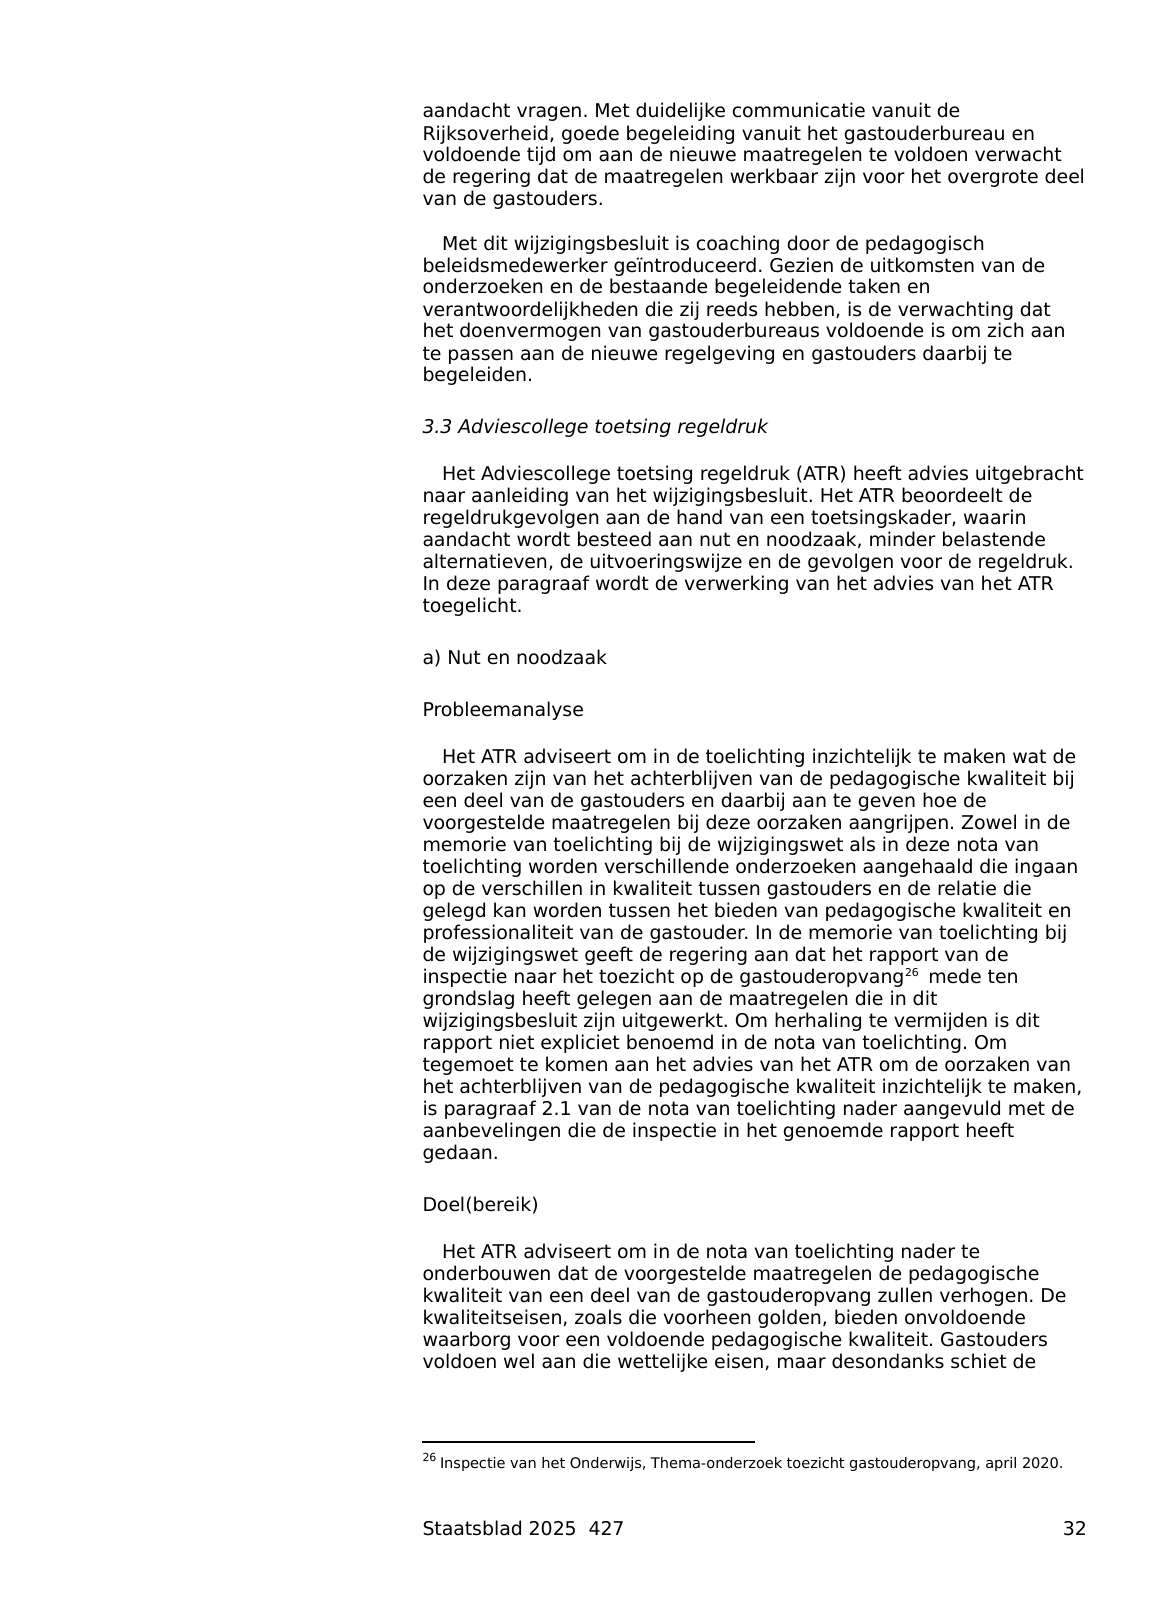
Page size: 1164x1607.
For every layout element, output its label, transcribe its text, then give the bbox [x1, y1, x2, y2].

text Inspectie van het Onderwijs, Thema-onderzoek toezicht gastouderopvang, april 2020. [422, 1451, 1087, 1473]
subtitle Probleemanalyse [422, 699, 1087, 721]
text Het Adviescollege toetsing regeldruk (ATR) heeft advies uitgebracht naar aanleiding van het wijzigingsbesluit. Het ATR beoordeelt de regeldrukgevolgen aan de hand van een toetsingskader, waarin aandacht wordt besteed aan nut en noodzaak, minder belastende alternatieven, de uitvoeringswijze en de gevolgen voor de regeldruk. In deze paragraaf wordt de verwerking van het advies van het ATR toegelicht. [422, 463, 1087, 617]
text aandacht vragen. Met duidelijke communicatie vanuit de Rijksoverheid, goede begeleiding vanuit het gastouderbureau en voldoende tijd om aan de nieuwe maatregelen te voldoen verwacht de regering dat de maatregelen werkbaar zijn voor het overgrote deel van de gastouders. [422, 100, 1087, 210]
subtitle a) Nut en noodzaak [422, 647, 1087, 669]
text Het ATR adviseert om in de nota van toelichting nader te onderbouwen dat de voorgestelde maatregelen de pedagogische kwaliteit van een deel van de gastouderopvang zullen verhogen. De kwaliteitseisen, zoals die voorheen golden, bieden onvoldoende waarborg voor een voldoende pedagogische kwaliteit. Gastouders voldoen wel aan die wettelijke eisen, maar desondanks schiet de [422, 1241, 1087, 1373]
subtitle 3.3 Adviescollege toetsing regeldruk [422, 416, 1087, 438]
subtitle Doel(bereik) [422, 1194, 1087, 1216]
text Met dit wijzigingsbesluit is coaching door de pedagogisch beleidsmedewerker geïntroduceerd. Gezien de uitkomsten van de onderzoeken en de bestaande begeleidende taken en verantwoordelijkheden die zij reeds hebben, is de verwachting dat het doenvermogen van gastouderbureaus voldoende is om zich aan te passen aan de nieuwe regelgeving en gastouders daarbij te begeleiden. [422, 232, 1087, 386]
text Het ATR adviseert om in de toelichting inzichtelijk te maken wat de oorzaken zijn van het achterblijven van de pedagogische kwaliteit bij een deel van de gastouders en daarbij aan te geven hoe de voorgestelde maatregelen bij deze oorzaken aangrijpen. Zowel in de memorie van toelichting bij de wijzigingswet als in deze nota van toelichting worden verschillende onderzoeken aangehaald die ingaan op de verschillen in kwaliteit tussen gastouders en de relatie die gelegd kan worden tussen het bieden van pedagogische kwaliteit en professionaliteit van de gastouder. In de memorie van toelichting bij de wijzigingswet geeft de regering aan dat het rapport van de inspectie naar het toezicht op de gastouderopvang mede ten grondslag heeft gelegen aan de maatregelen die in dit wijzigingsbesluit zijn uitgewerkt. Om herhaling te vermijden is dit rapport niet expliciet benoemd in de nota van toelichting. Om tegemoet te komen aan het advies van het ATR om de oorzaken van het achterblijven van de pedagogische kwaliteit inzichtelijk te maken, is paragraaf 2.1 van de nota van toelichting nader aangevuld met de aanbevelingen die de inspectie in het genoemde rapport heeft gedaan. [422, 746, 1087, 1164]
